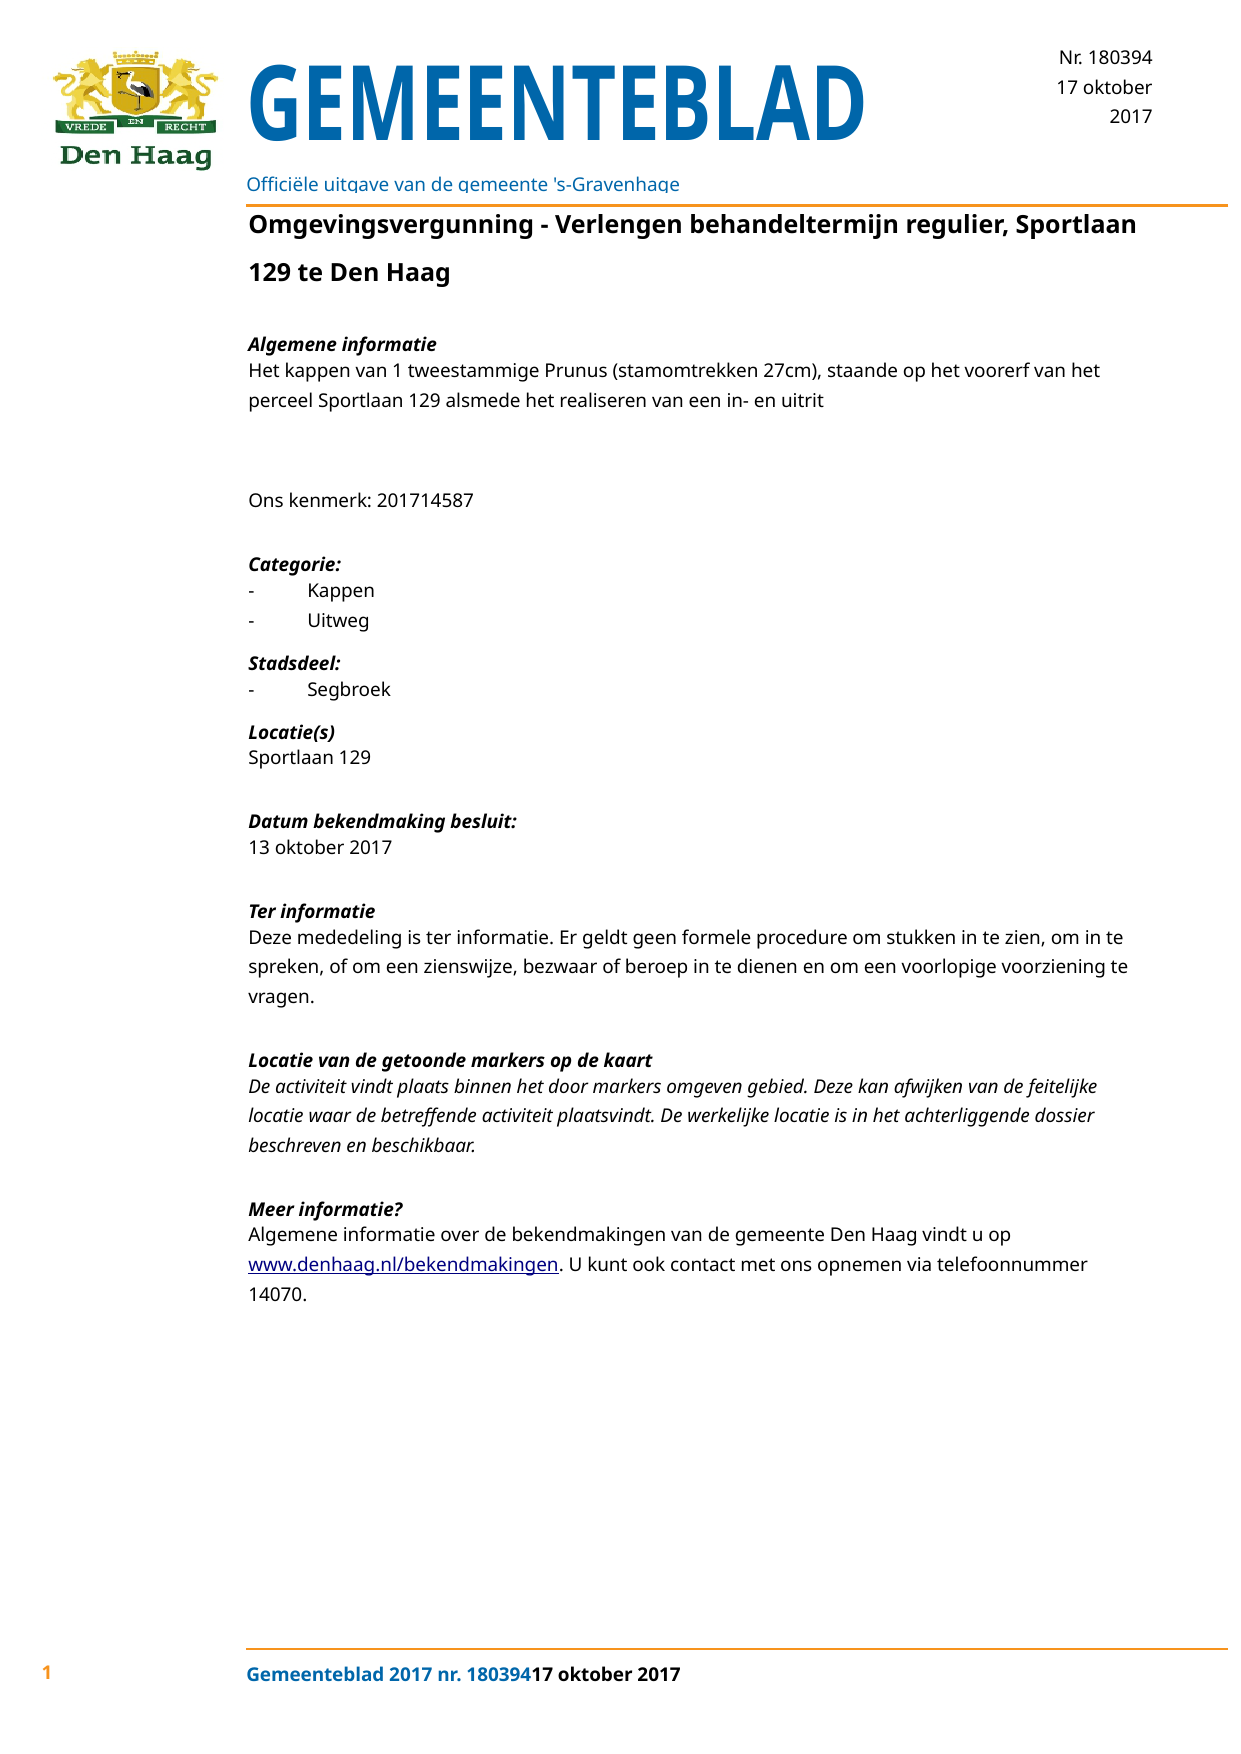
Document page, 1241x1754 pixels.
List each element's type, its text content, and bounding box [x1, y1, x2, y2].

list Uitweg [248, 607, 1152, 633]
text Ons kenmerk: 201714587 [248, 488, 1152, 513]
text Algemene informatie over de bekendmakingen van de gemeente Den Haag vindt u op www.denhaag.nl/bekendmakingen. U kunt ook contact met ons opnemen via telefoonnummer 14070. [248, 1222, 1152, 1307]
picture [41, 47, 231, 172]
text Categorie: [248, 552, 1152, 577]
text De activiteit vindt plaats binnen het door markers omgeven gebied. Deze kan afwijken van de feitelijke locatie waar de betreffende activiteit plaatsvindt. De werkelijke locatie is in het achterliggende dossier beschreven en beschikbaar. [248, 1073, 1152, 1158]
text Locatie(s) [248, 719, 1152, 744]
text Stadsdeel: [248, 650, 1152, 676]
text Locatie van de getoonde markers op de kaart [248, 1047, 1152, 1073]
text Deze mededeling is ter informatie. Er geldt geen formele procedure om stukken in te zien, om in te spreken, of om een zienswijze, bezwaar of beroep in te dienen en om een voorlopige voorziening te vragen. [248, 924, 1152, 1009]
text Datum bekendmaking besluit: [248, 808, 1152, 834]
text Meer informatie? [248, 1196, 1152, 1222]
text Algemene informatie [248, 331, 1152, 357]
text Omgevingsvergunning - Verlengen behandeltermijn regulier, Sportlaan 129 te Den Haag [248, 207, 1152, 288]
list Kappen [248, 577, 1152, 603]
text 13 oktober 2017 [248, 834, 1152, 860]
text Het kappen van 1 tweestammige Prunus (stamomtrekken 27cm), staande op het voorerf van het perceel Sportlaan 129 alsmede het realiseren van een in- en uitrit [248, 357, 1152, 412]
text Ter informatie [248, 898, 1152, 924]
text Sportlaan 129 [248, 744, 1152, 770]
list Segbroek [248, 676, 1152, 701]
